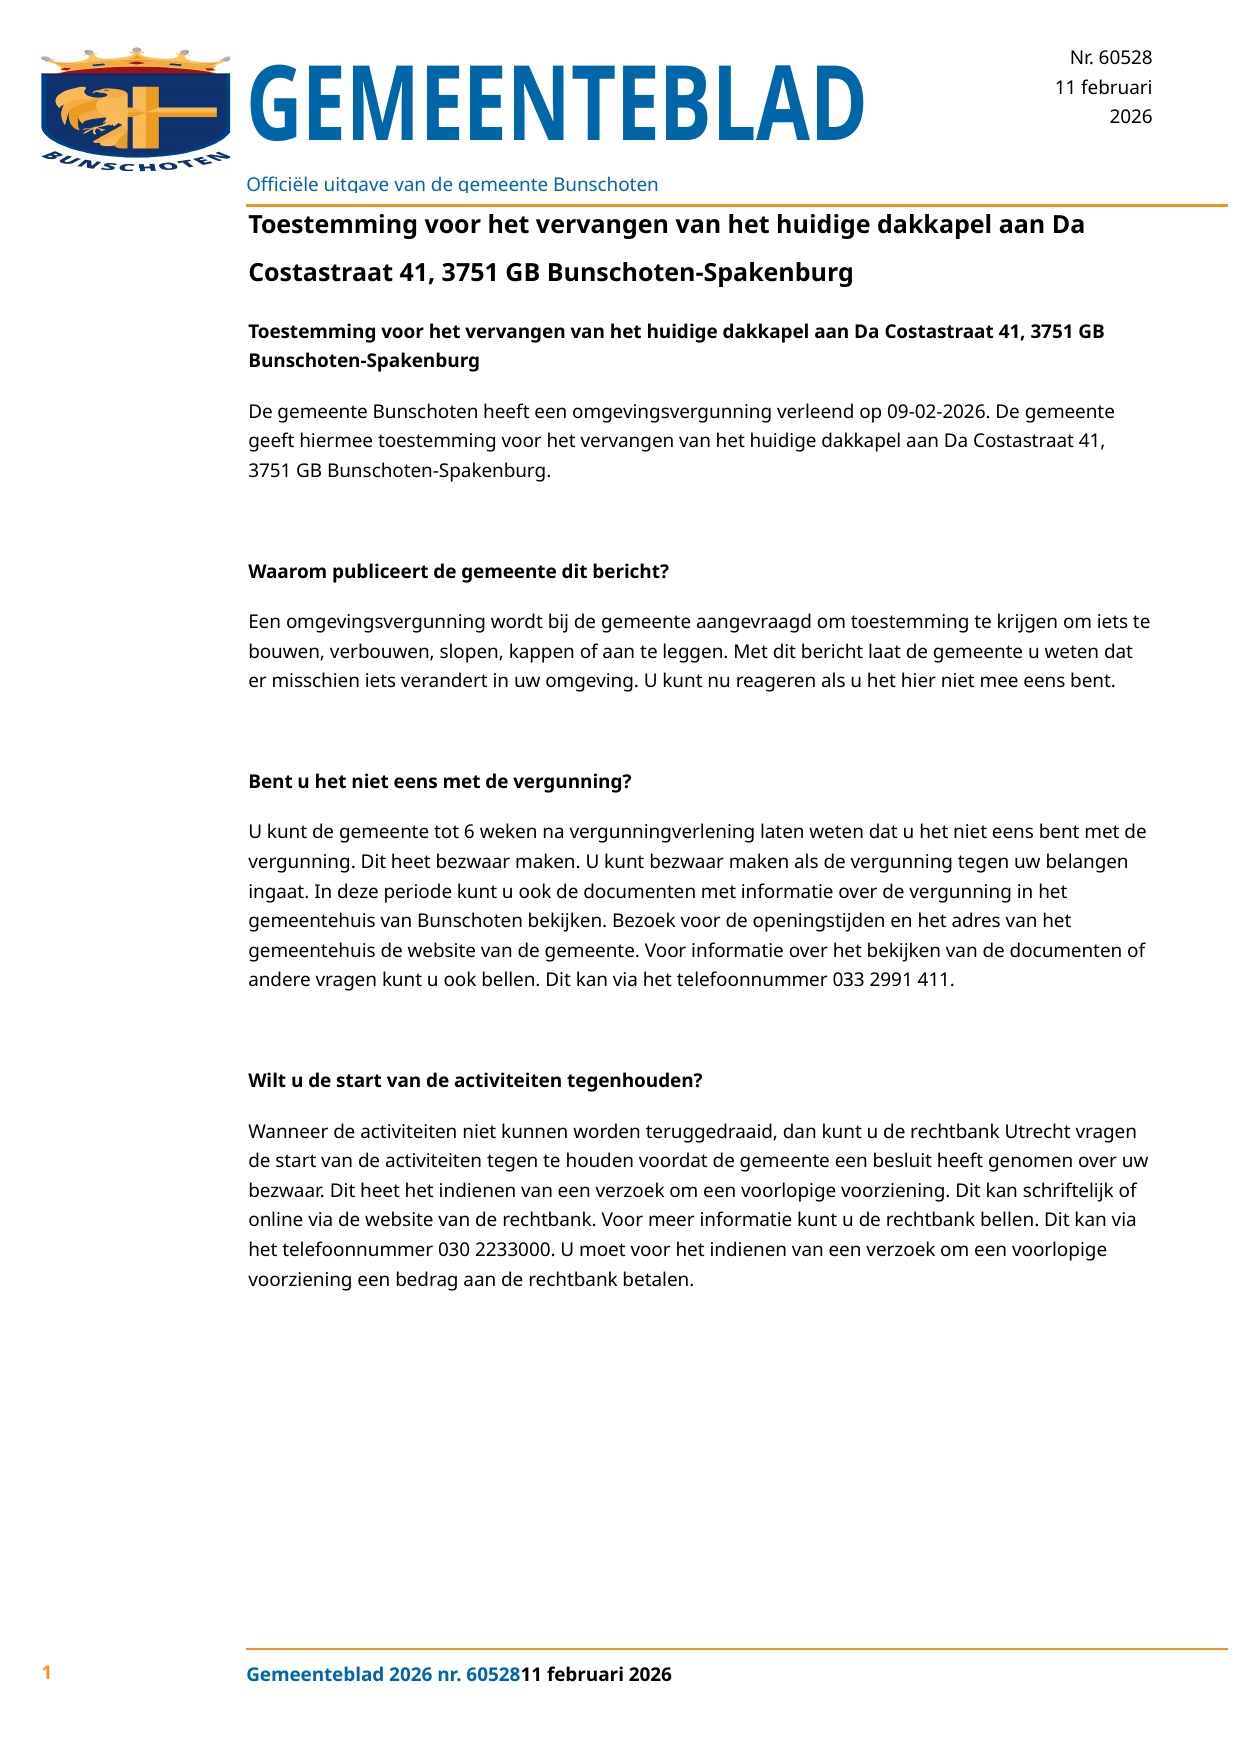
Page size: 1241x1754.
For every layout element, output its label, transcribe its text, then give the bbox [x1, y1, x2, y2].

text U kunt de gemeente tot 6 weken na vergunningverlening laten weten dat u het niet eens bent met de vergunning. Dit heet bezwaar maken. U kunt bezwaar maken als de vergunning tegen uw belangen ingaat. In deze periode kunt u ook de documenten met informatie over de vergunning in het gemeentehuis van Bunschoten bekijken. Bezoek voor de openingstijden en het adres van het gemeentehuis de website van de gemeente. Voor informatie over het bekijken van de documenten of andere vragen kunt u ook bellen. Dit kan via het telefoonnummer 033 2991 411. [248, 819, 1152, 992]
text Waarom publiceert de gemeente dit bericht? [248, 558, 1152, 584]
text Wanneer de activiteiten niet kunnen worden teruggedraaid, dan kunt u de rechtbank Utrecht vragen de start van de activiteiten tegen te houden voordat de gemeente een besluit heeft genomen over uw bezwaar. Dit heet het indienen van een verzoek om een voorlopige voorziening. Dit kan schriftelijk of online via de website van de rechtbank. Voor meer informatie kunt u de rechtbank bellen. Dit kan via het telefoonnummer 030 2233000. U moet voor het indienen van een verzoek om een voorlopige voorziening een bedrag aan de rechtbank betalen. [248, 1118, 1152, 1292]
picture [41, 47, 231, 172]
text De gemeente Bunschoten heeft een omgevingsvergunning verleend op 09-02-2026. De gemeente geeft hiermee toestemming voor het vervangen van het huidige dakkapel aan Da Costastraat 41, 3751 GB Bunschoten-Spakenburg. [248, 398, 1152, 483]
text Wilt u de start van de activiteiten tegenhouden? [248, 1067, 1152, 1093]
text Toestemming voor het vervangen van het huidige dakkapel aan Da Costastraat 41, 3751 GB Bunschoten-Spakenburg [248, 207, 1152, 288]
text Een omgevingsvergunning wordt bij de gemeente aangevraagd om toestemming te krijgen om iets te bouwen, verbouwen, slopen, kappen of aan te leggen. Met dit bericht laat de gemeente u weten dat er misschien iets verandert in uw omgeving. U kunt nu reageren als u het hier niet mee eens bent. [248, 608, 1152, 693]
text Bent u het niet eens met de vergunning? [248, 768, 1152, 794]
text Toestemming voor het vervangen van het huidige dakkapel aan Da Costastraat 41, 3751 GB Bunschoten-Spakenburg [248, 318, 1152, 373]
